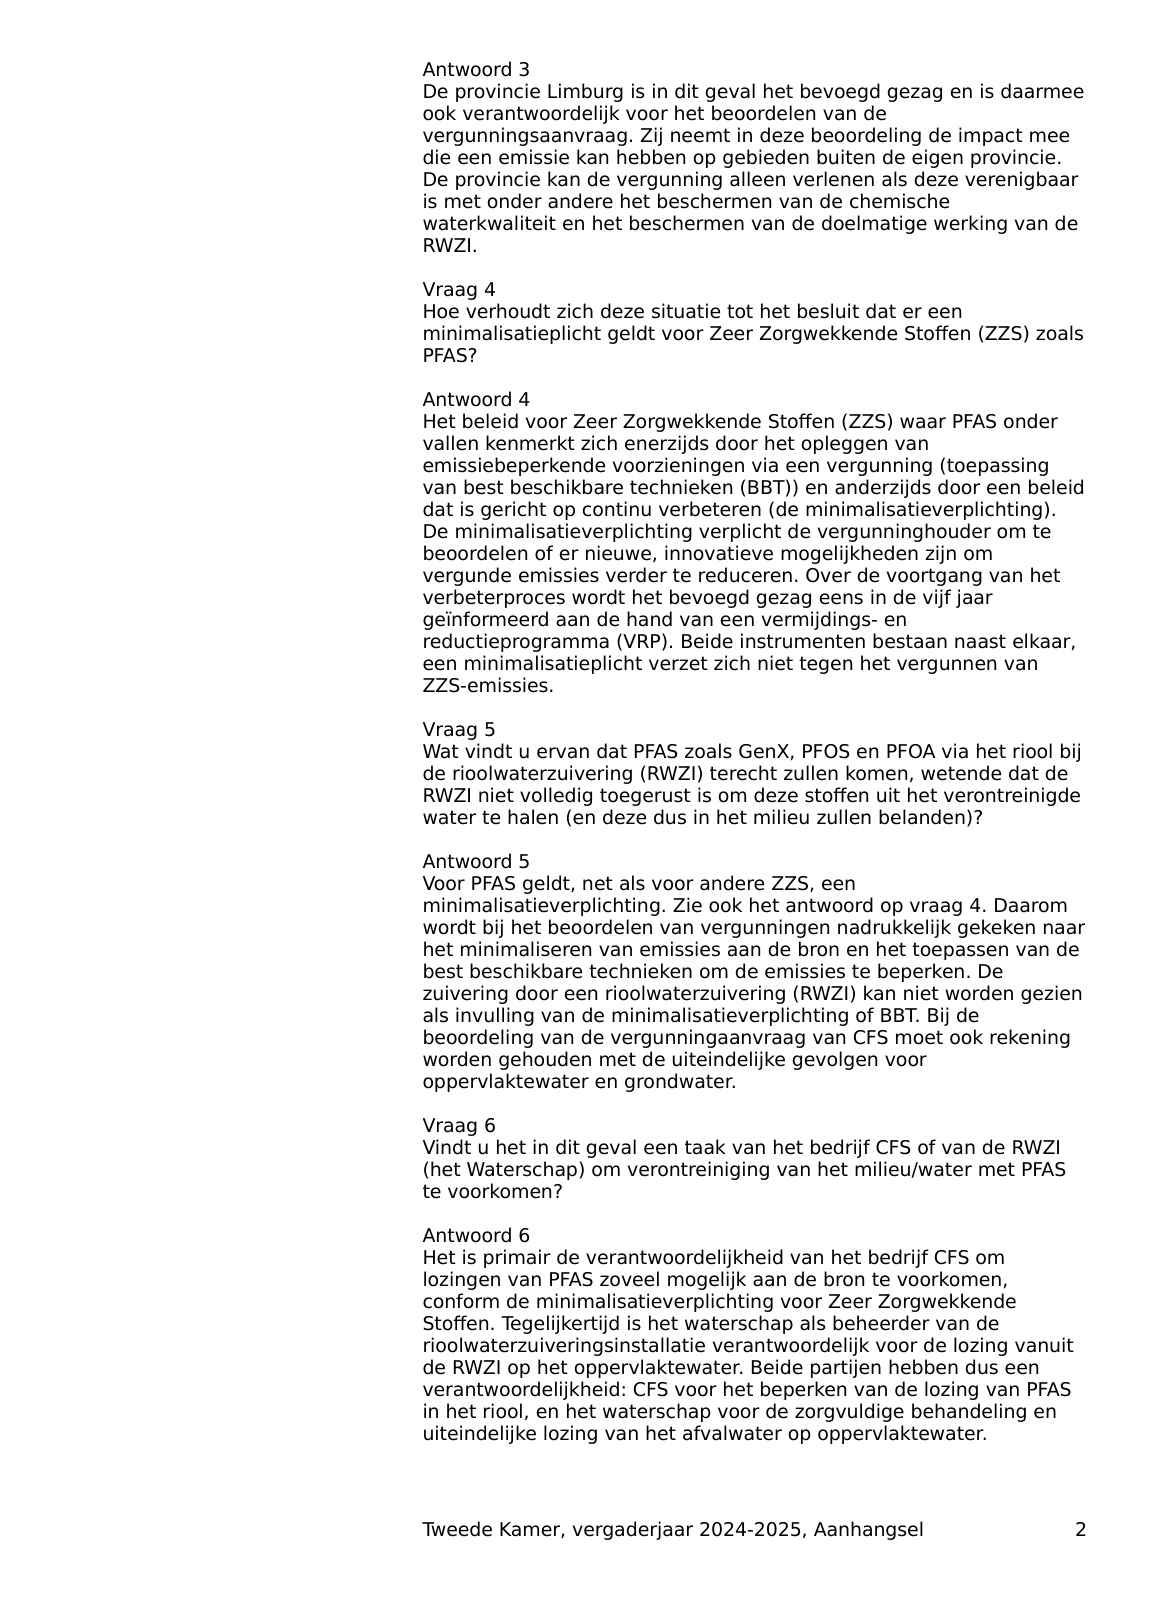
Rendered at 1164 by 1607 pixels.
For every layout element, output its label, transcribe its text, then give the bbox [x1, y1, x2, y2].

text Vraag 6 [422, 1115, 1087, 1137]
text Het beleid voor Zeer Zorgwekkende Stoffen (ZZS) waar PFAS onder vallen kenmerkt zich enerzijds door het opleggen van emissiebeperkende voorzieningen via een vergunning (toepassing van best beschikbare technieken (BBT)) en anderzijds door een beleid dat is gericht op continu verbeteren (de minimalisatieverplichting). [422, 411, 1087, 521]
text De provincie Limburg is in dit geval het bevoegd gezag en is daarmee ook verantwoordelijk voor het beoordelen van de vergunningsaanvraag. Zij neemt in deze beoordeling de impact mee die een emissie kan hebben op gebieden buiten de eigen provincie. De provincie kan de vergunning alleen verlenen als deze verenigbaar is met onder andere het beschermen van de chemische waterkwaliteit en het beschermen van de doelmatige werking van de RWZI. [422, 81, 1087, 257]
text Antwoord 4 [422, 389, 1087, 411]
text De minimalisatieverplichting verplicht de vergunninghouder om te beoordelen of er nieuwe, innovatieve mogelijkheden zijn om vergunde emissies verder te reduceren. Over de voortgang van het verbeterproces wordt het bevoegd gezag eens in de vijf jaar geïnformeerd aan de hand van een vermijdings- en reductieprogramma (VRP). Beide instrumenten bestaan naast elkaar, een minimalisatieplicht verzet zich niet tegen het vergunnen van ZZS-emissies. [422, 521, 1087, 697]
text Antwoord 6 [422, 1225, 1087, 1247]
text Vraag 5 [422, 719, 1087, 741]
text Antwoord 3 [422, 59, 1087, 81]
text Hoe verhoudt zich deze situatie tot het besluit dat er een minimalisatieplicht geldt voor Zeer Zorgwekkende Stoffen (ZZS) zoals PFAS? [422, 301, 1087, 367]
text Vindt u het in dit geval een taak van het bedrijf CFS of van de RWZI (het Waterschap) om verontreiniging van het milieu/water met PFAS te voorkomen? [422, 1137, 1087, 1203]
text Vraag 4 [422, 279, 1087, 301]
text Het is primair de verantwoordelijkheid van het bedrijf CFS om lozingen van PFAS zoveel mogelijk aan de bron te voorkomen, conform de minimalisatieverplichting voor Zeer Zorgwekkende Stoffen. Tegelijkertijd is het waterschap als beheerder van de rioolwaterzuiveringsinstallatie verantwoordelijk voor de lozing vanuit de RWZI op het oppervlaktewater. Beide partijen hebben dus een verantwoordelijkheid: CFS voor het beperken van de lozing van PFAS in het riool, en het waterschap voor de zorgvuldige behandeling en uiteindelijke lozing van het afvalwater op oppervlaktewater. [422, 1247, 1087, 1445]
text Antwoord 5 [422, 851, 1087, 873]
text Voor PFAS geldt, net als voor andere ZZS, een minimalisatieverplichting. Zie ook het antwoord op vraag 4. Daarom wordt bij het beoordelen van vergunningen nadrukkelijk gekeken naar het minimaliseren van emissies aan de bron en het toepassen van de best beschikbare technieken om de emissies te beperken. De zuivering door een rioolwaterzuivering (RWZI) kan niet worden gezien als invulling van de minimalisatieverplichting of BBT. Bij de beoordeling van de vergunningaanvraag van CFS moet ook rekening worden gehouden met de uiteindelijke gevolgen voor oppervlaktewater en grondwater. [422, 873, 1087, 1093]
text Wat vindt u ervan dat PFAS zoals GenX, PFOS en PFOA via het riool bij de rioolwaterzuivering (RWZI) terecht zullen komen, wetende dat de RWZI niet volledig toegerust is om deze stoffen uit het verontreinigde water te halen (en deze dus in het milieu zullen belanden)? [422, 741, 1087, 829]
